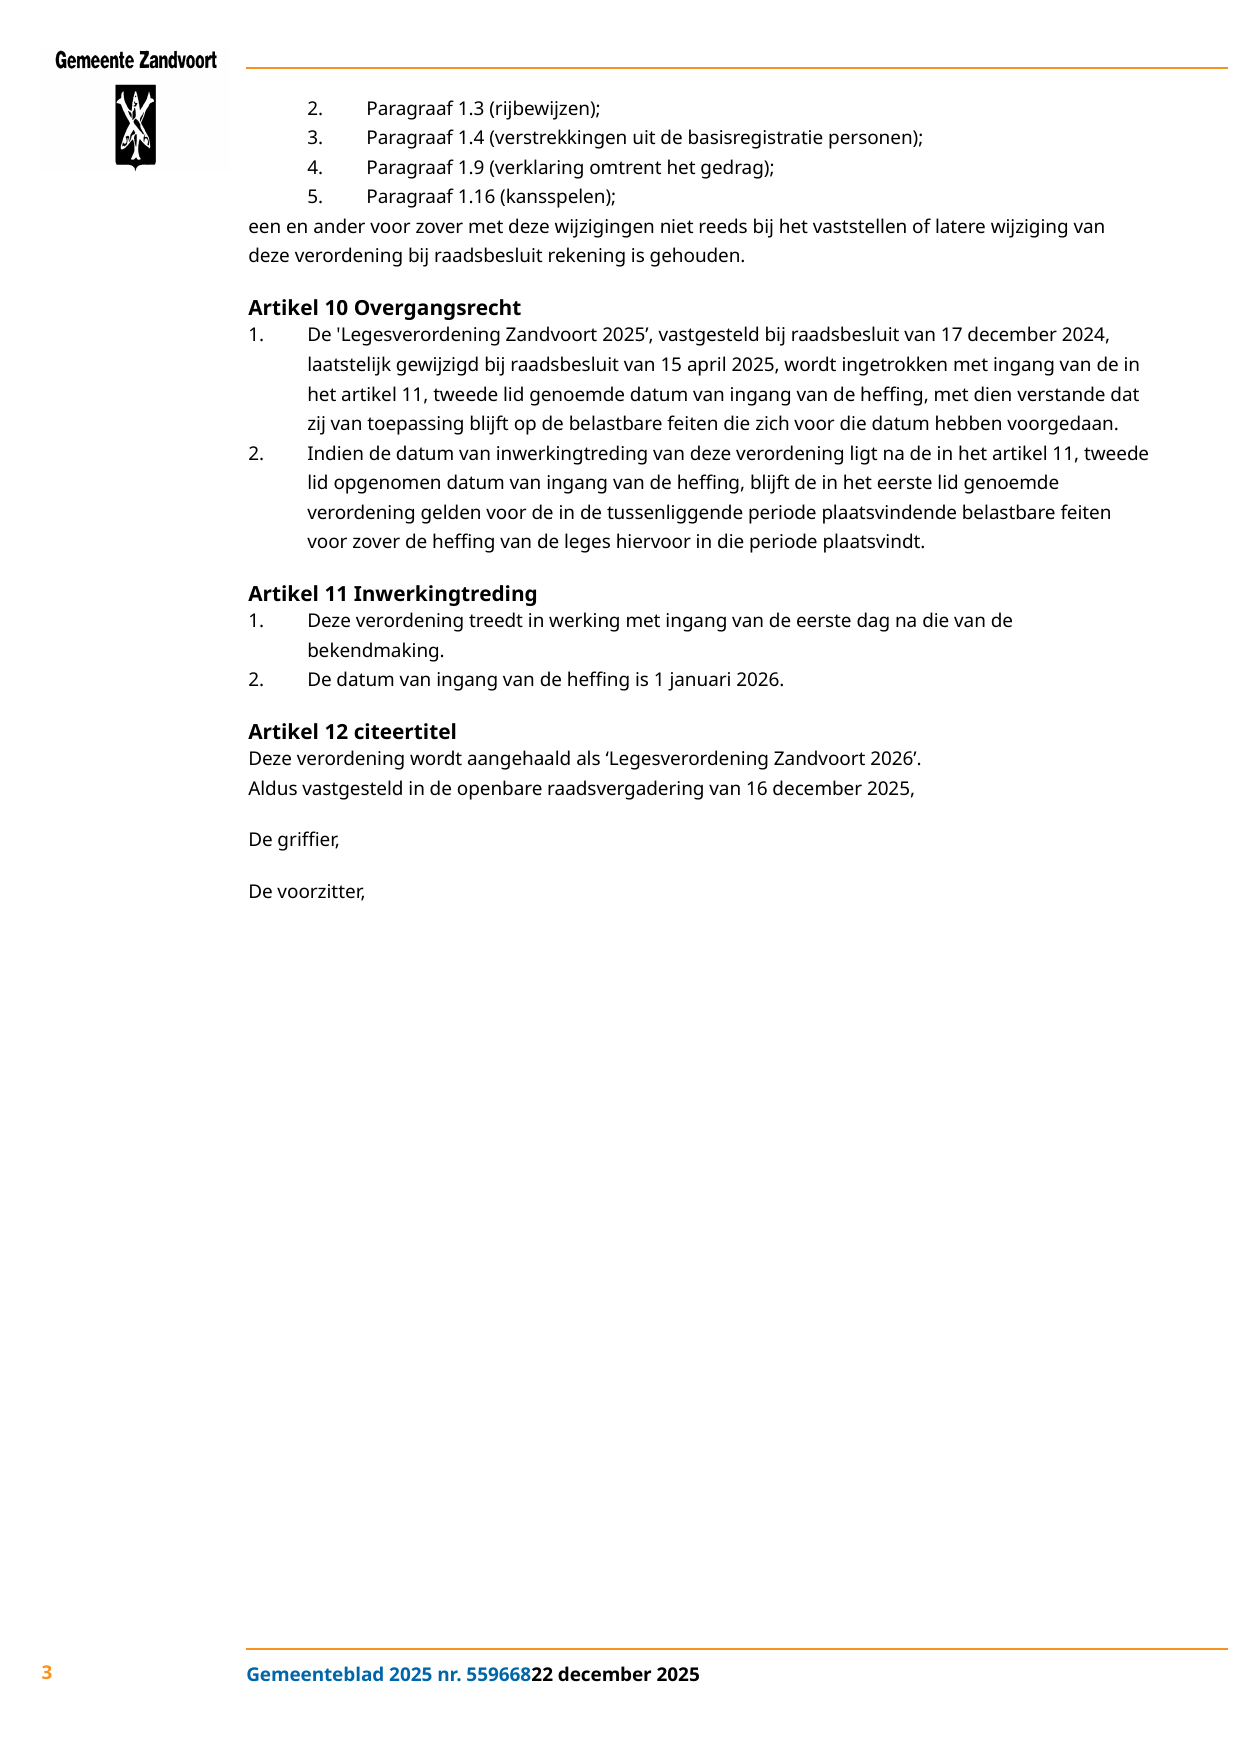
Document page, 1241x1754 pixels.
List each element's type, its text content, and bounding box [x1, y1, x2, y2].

text Aldus vastgesteld in de openbare raadsvergadering van 16 december 2025, [248, 775, 1152, 801]
text Deze verordening wordt aangehaald als ‘Legesverordening Zandvoort 2026’. [248, 746, 1152, 771]
list Deze verordening treedt in werking met ingang van de eerste dag na die van de bekendmaking. [248, 607, 1152, 663]
list Paragraaf 1.3 (rijbewijzen); [307, 95, 1152, 121]
text De voorzitter, [248, 878, 1152, 904]
list De datum van ingang van de heffing is 1 januari 2026. [248, 667, 1152, 692]
text Artikel 12 citeertitel [248, 717, 1152, 746]
list Paragraaf 1.9 (verklaring omtrent het gedrag); [307, 154, 1152, 180]
text De griffier, [248, 827, 1152, 852]
text Artikel 11 Inwerkingtreding [248, 579, 1152, 607]
text een en ander voor zover met deze wijzigingen niet reeds bij het vaststellen of latere wijziging van deze verordening bij raadsbesluit rekening is gehouden. [248, 213, 1152, 268]
list De 'Legesverordening Zandvoort 2025’, vastgesteld bij raadsbesluit van 17 december 2024, laatstelijk gewijzigd bij raadsbesluit van 15 april 2025, wordt ingetrokken met ingang van de in het artikel 11, tweede lid genoemde datum van ingang van de heffing, met dien verstande dat zij van toepassing blijft op de belastbare feiten die zich voor die datum hebben voorgedaan. [248, 322, 1152, 436]
list Paragraaf 1.4 (verstrekkingen uit de basisregistratie personen); [307, 124, 1152, 150]
picture [41, 47, 231, 172]
text Artikel 10 Overgangsrecht [248, 293, 1152, 322]
list Paragraaf 1.16 (kansspelen); [307, 183, 1152, 209]
list Indien de datum van inwerkingtreding van deze verordening ligt na de in het artikel 11, tweede lid opgenomen datum van ingang van de heffing, blijft de in het eerste lid genoemde verordening gelden voor de in de tussenliggende periode plaatsvindende belastbare feiten voor zover de heffing van de leges hiervoor in die periode plaatsvindt. [248, 440, 1152, 554]
